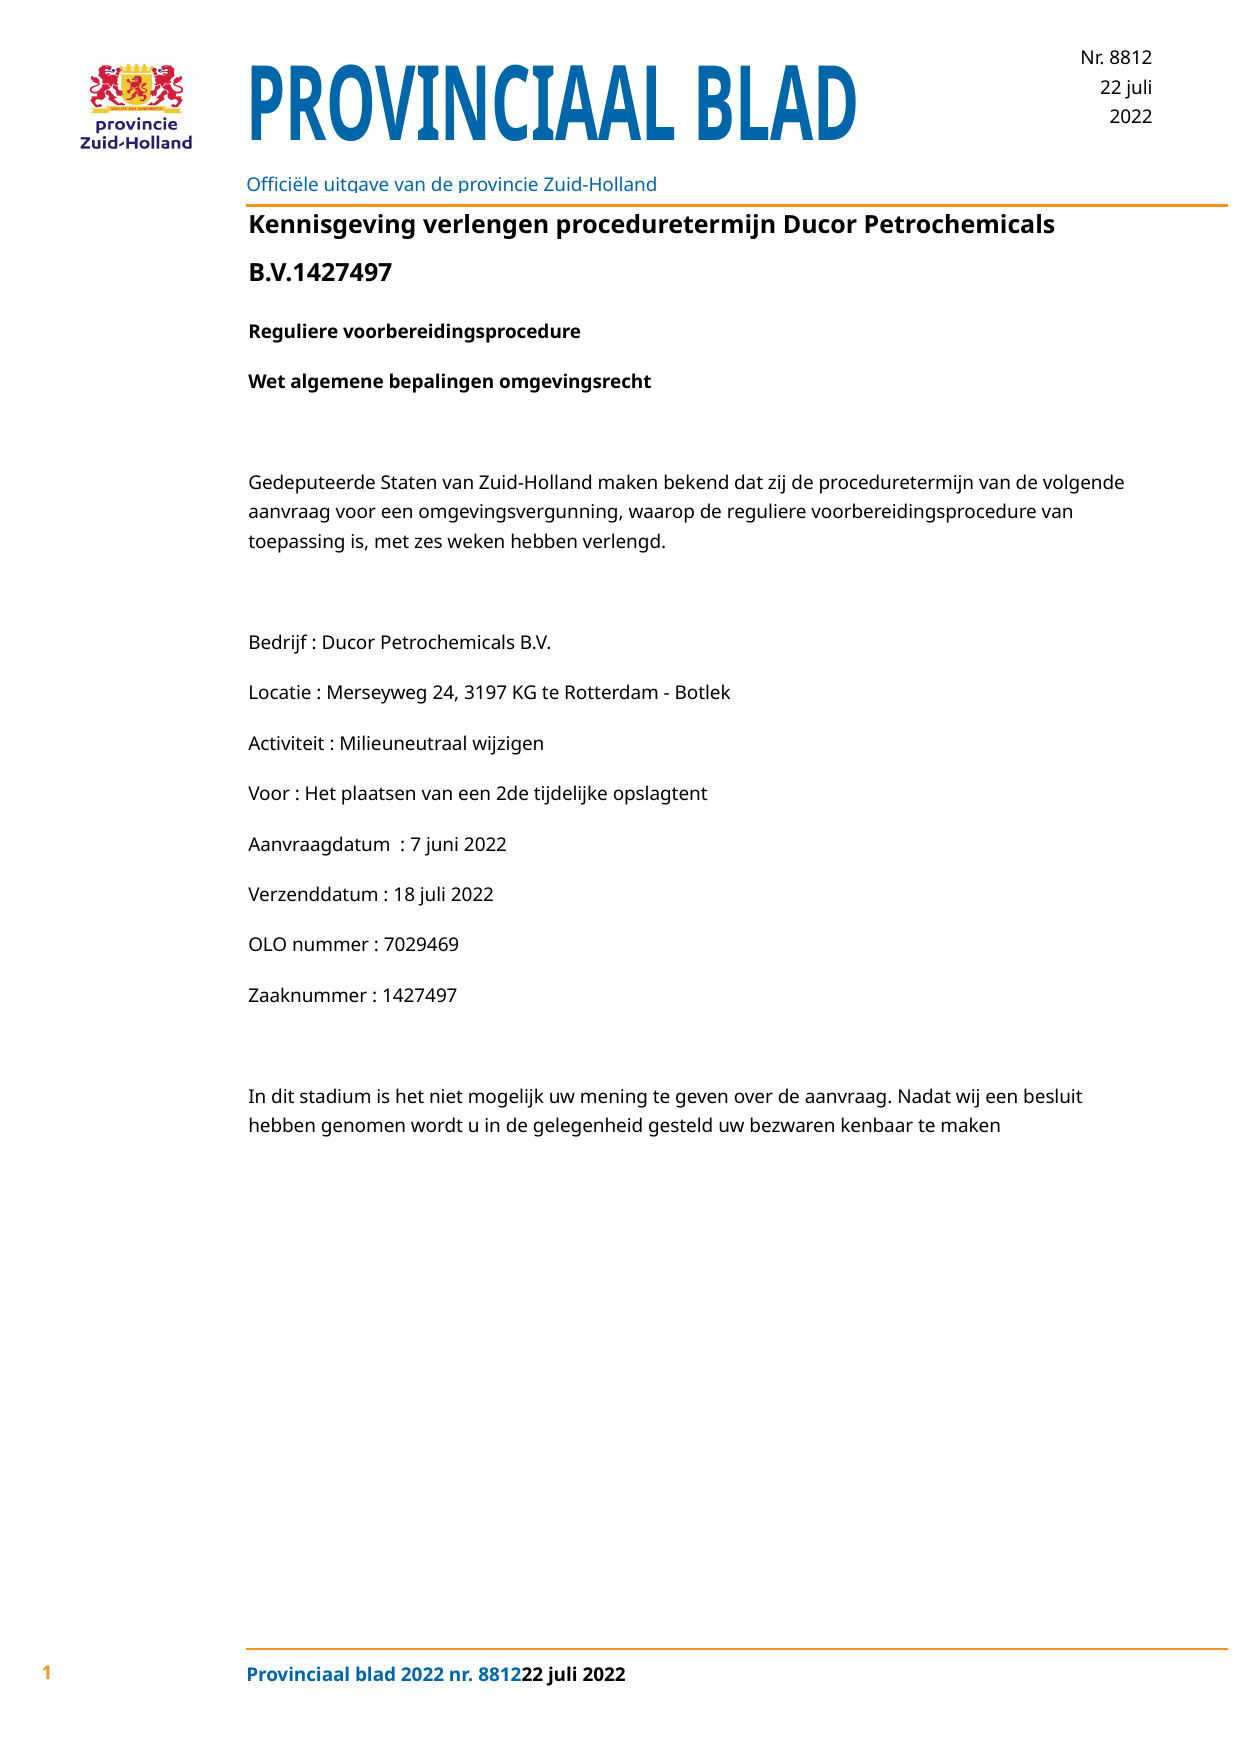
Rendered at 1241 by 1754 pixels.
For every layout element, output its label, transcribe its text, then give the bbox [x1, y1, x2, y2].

text Kennisgeving verlengen proceduretermijn Ducor Petrochemicals B.V.1427497 [248, 207, 1152, 288]
text Zaaknummer : 1427497 [248, 982, 1152, 1008]
text OLO nummer : 7029469 [248, 932, 1152, 957]
text Activiteit : Milieuneutraal wijzigen [248, 730, 1152, 756]
picture [41, 47, 231, 172]
text Reguliere voorbereidingsprocedure [248, 318, 1152, 344]
text Locatie : Merseyweg 24, 3197 KG te Rotterdam - Botlek [248, 679, 1152, 705]
text In dit stadium is het niet mogelijk uw mening te geven over de aanvraag. Nadat wij een besluit hebben genomen wordt u in de gelegenheid gesteld uw bezwaren kenbaar te maken [248, 1083, 1152, 1138]
text Bedrijf : Ducor Petrochemicals B.V. [248, 629, 1152, 655]
text Verzenddatum : 18 juli 2022 [248, 881, 1152, 907]
text Voor : Het plaatsen van een 2de tijdelijke opslagtent [248, 780, 1152, 806]
text Aanvraagdatum : 7 juni 2022 [248, 831, 1152, 857]
text Wet algemene bepalingen omgevingsrecht [248, 368, 1152, 394]
text Gedeputeerde Staten van Zuid-Holland maken bekend dat zij de proceduretermijn van de volgende aanvraag voor een omgevingsvergunning, waarop de reguliere voorbereidingsprocedure van toepassing is, met zes weken hebben verlengd. [248, 469, 1152, 554]
